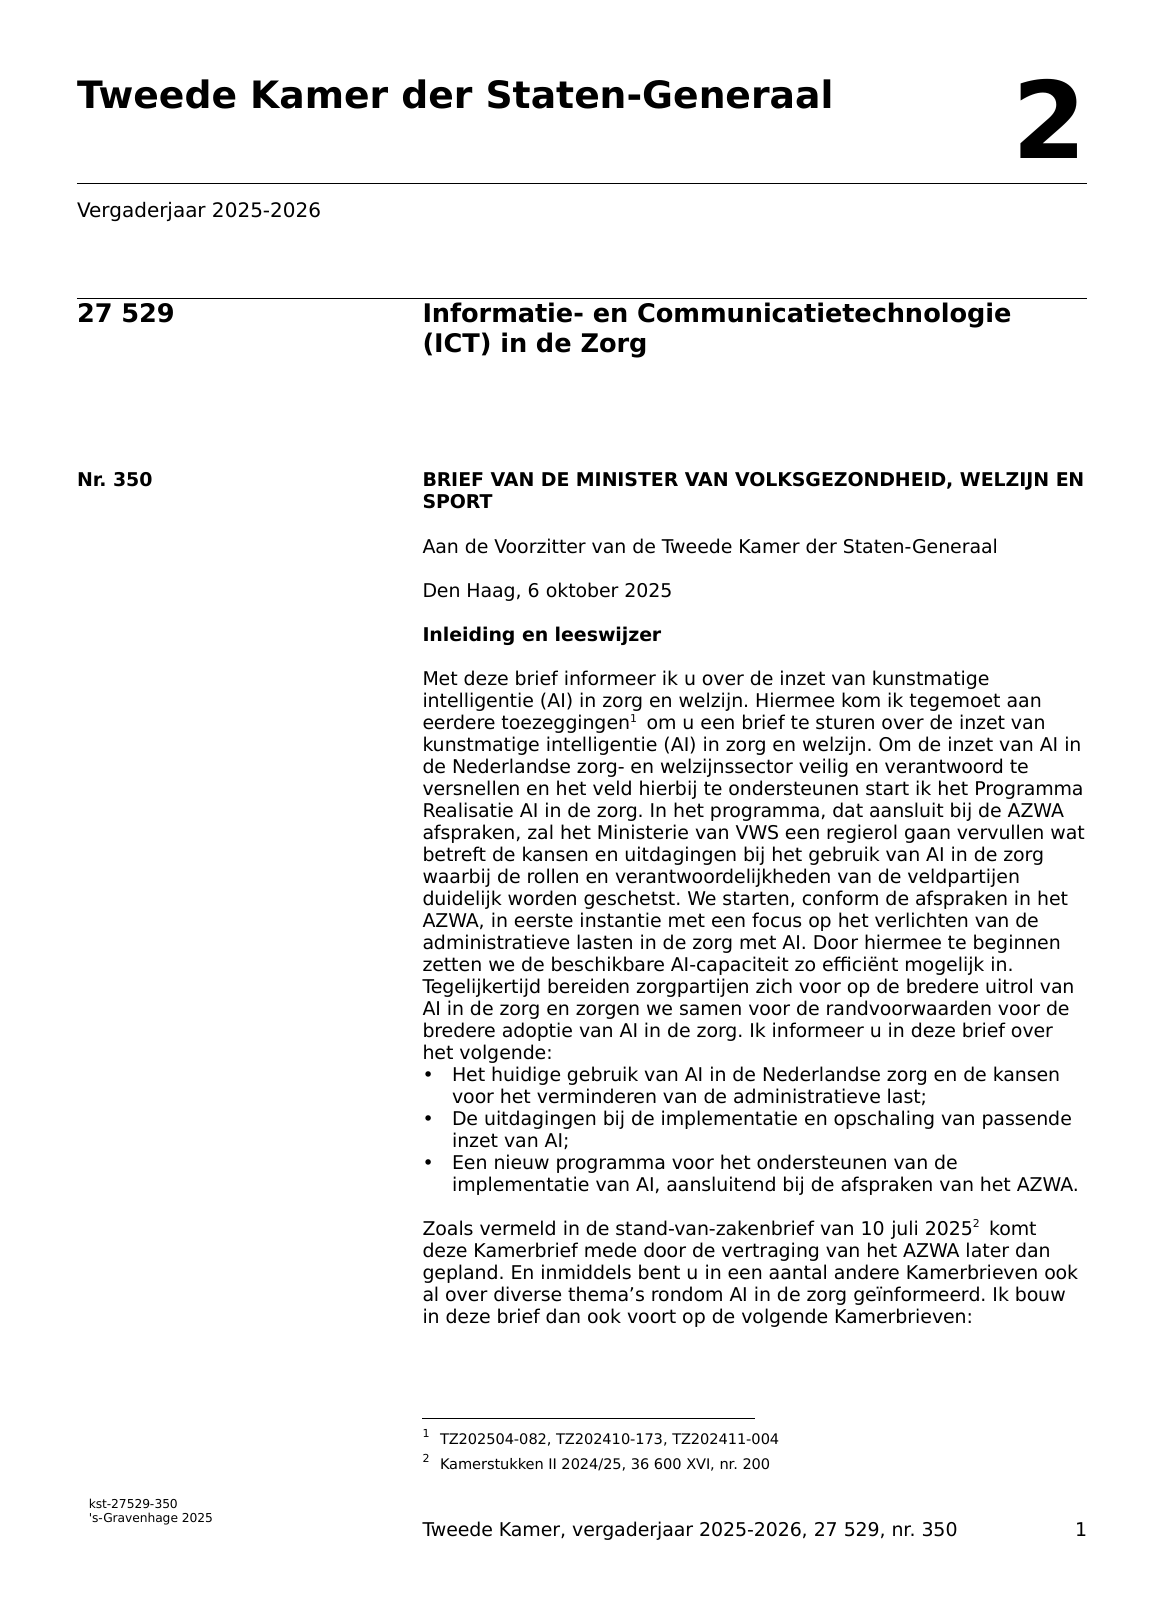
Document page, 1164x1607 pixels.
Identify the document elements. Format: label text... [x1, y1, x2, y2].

text TZ202504-082, TZ202410-173, TZ202411-004 [422, 1427, 1087, 1449]
text • Het huidige gebruik van AI in de Nederlandse zorg en de kansen voor het verminderen van de administratieve last; [422, 1064, 1087, 1108]
table_cell Vergaderjaar 2025-2026 [77, 184, 1087, 298]
text kst-27529-350 [88, 1497, 323, 1511]
table_header Tweede Kamer der Staten-Generaal [77, 59, 886, 183]
text • De uitdagingen bij de implementatie en opschaling van passende inzet van AI; [422, 1108, 1087, 1152]
text Met deze brief informeer ik u over de inzet van kunstmatige intelligentie (AI) in zorg en welzijn. Hiermee kom ik tegemoet aan eerdere toezeggingen om u een brief te sturen over de inzet van kunstmatige intelligentie (AI) in zorg en welzijn. Om de inzet van AI in de Nederlandse zorg- en welzijnssector veilig en verantwoord te versnellen en het veld hierbij te ondersteunen start ik het Programma Realisatie AI in de zorg. In het programma, dat aansluit bij de AZWA afspraken, zal het Ministerie van VWS een regierol gaan vervullen wat betreft de kansen en uitdagingen bij het gebruik van AI in de zorg waarbij de rollen en verantwoordelijkheden van de veldpartijen duidelijk worden geschetst. We starten, conform de afspraken in het AZWA, in eerste instantie met een focus op het verlichten van de administratieve lasten in de zorg met AI. Door hiermee te beginnen zetten we de beschikbare AI-capaciteit zo efficiënt mogelijk in. Tegelijkertijd bereiden zorgpartijen zich voor op de bredere uitrol van AI in de zorg en zorgen we samen voor de randvoorwaarden voor de bredere adoptie van AI in de zorg. Ik informeer u in deze brief over het volgende: [422, 668, 1087, 1064]
text Aan de Voorzitter van de Tweede Kamer der Staten-Generaal [422, 536, 1087, 557]
subtitle Inleiding en leeswijzer [422, 624, 1087, 646]
text • Een nieuw programma voor het ondersteunen van de implementatie van AI, aansluitend bij de afspraken van het AZWA. [422, 1152, 1087, 1196]
text Den Haag, 6 oktober 2025 [422, 580, 1087, 602]
subtitle 27 529 Informatie- en Communicatietechnologie (ICT) in de Zorg [77, 299, 1087, 358]
text 's-Gravenhage 2025 [88, 1511, 323, 1525]
text Zoals vermeld in de stand-van-zakenbrief van 10 juli 2025 komt deze Kamerbrief mede door de vertraging van het AZWA later dan gepland. En inmiddels bent u in een aantal andere Kamerbrieven ook al over diverse thema’s rondom AI in de zorg geïnformeerd. Ik bouw in deze brief dan ook voort op de volgende Kamerbrieven: [422, 1218, 1087, 1328]
table_header 2 [886, 59, 1087, 183]
subtitle Nr. 350 BRIEF VAN DE MINISTER VAN VOLKSGEZONDHEID, WELZIJN EN SPORT [77, 469, 1087, 513]
text Kamerstukken II 2024/25, 36 600 XVI, nr. 200 [422, 1452, 1087, 1474]
